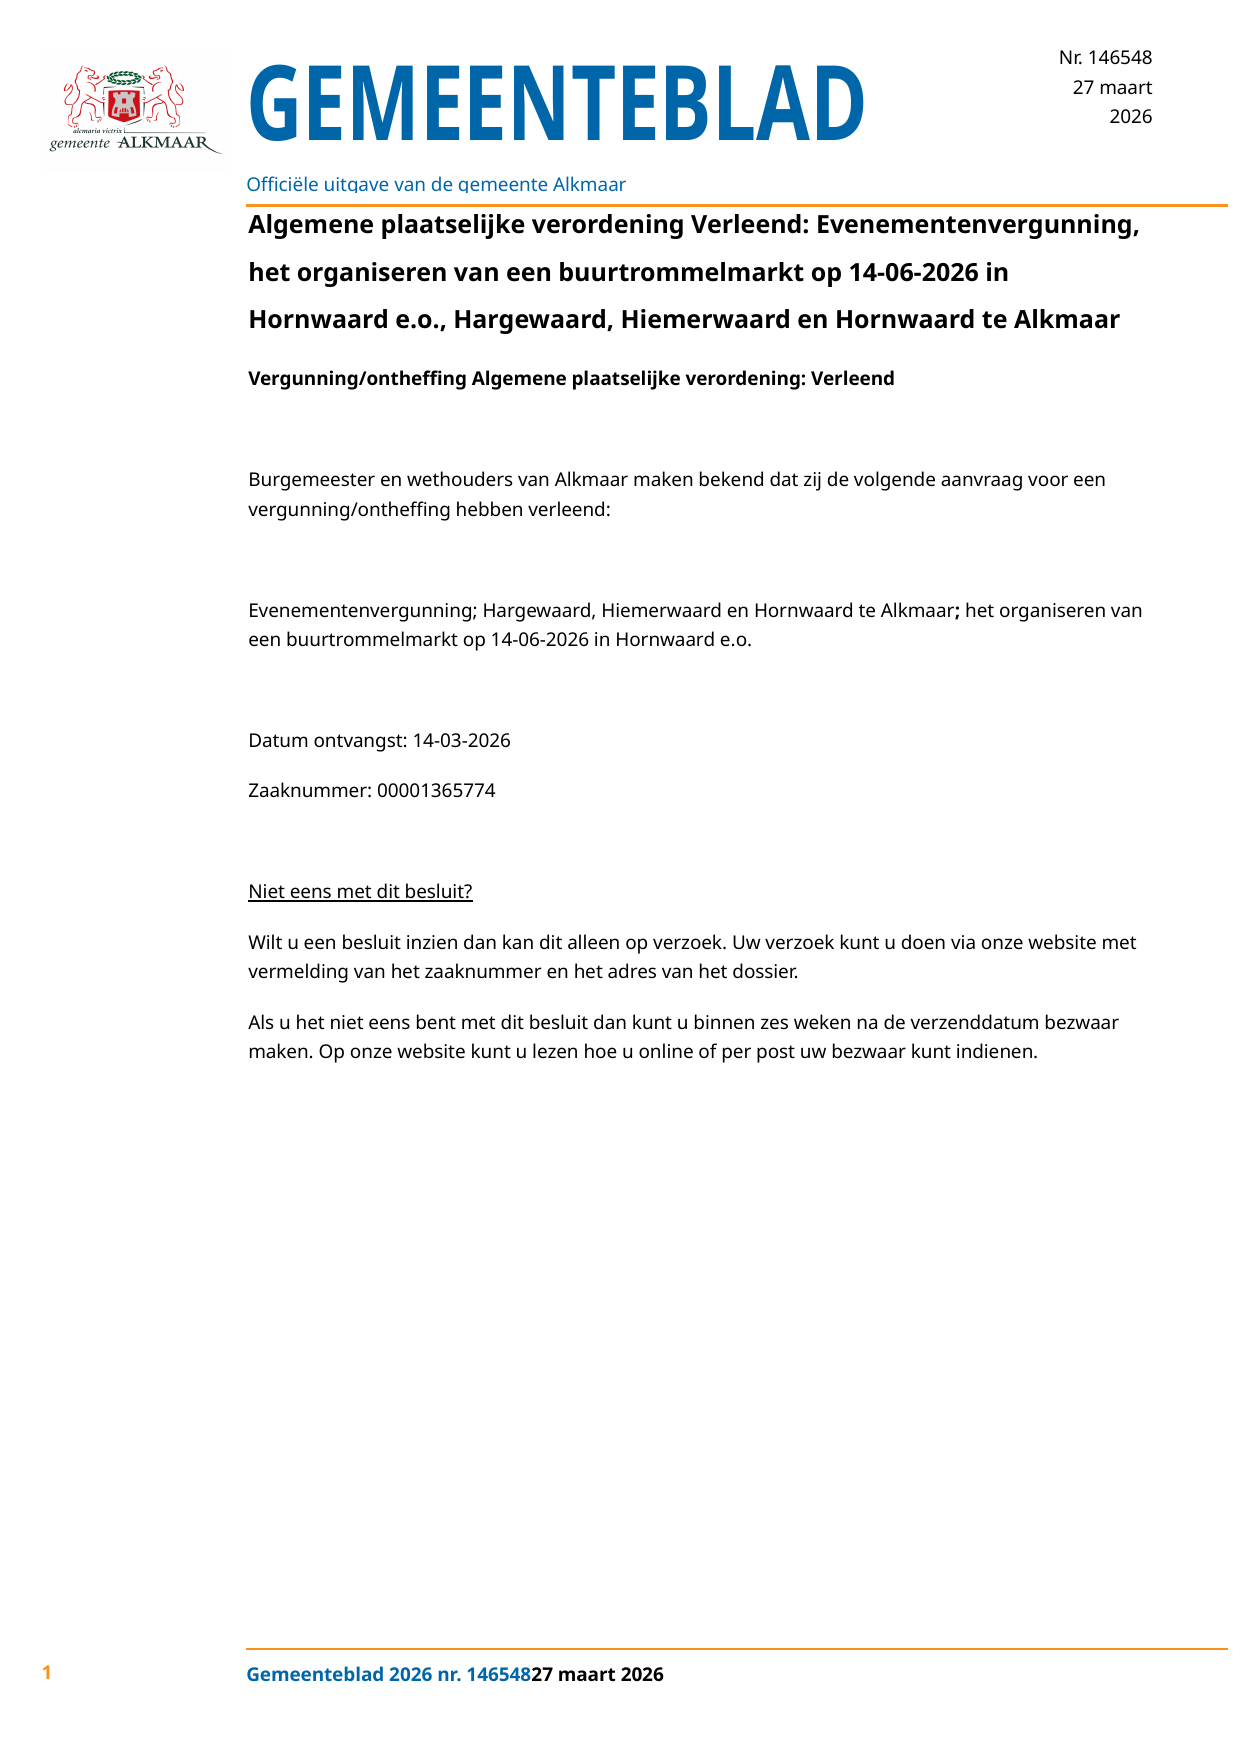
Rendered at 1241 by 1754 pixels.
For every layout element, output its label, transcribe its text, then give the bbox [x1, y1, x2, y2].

picture [41, 47, 231, 172]
text Algemene plaatselijke verordening Verleend: Evenementenvergunning, het organiseren van een buurtrommelmarkt op 14-06-2026 in Hornwaard e.o., Hargewaard, Hiemerwaard en Hornwaard te Alkmaar [248, 207, 1152, 336]
text Datum ontvangst: 14-03-2026 [248, 727, 1152, 753]
text Als u het niet eens bent met dit besluit dan kunt u binnen zes weken na de verzenddatum bezwaar maken. Op onze website kunt u lezen hoe u online of per post uw bezwaar kunt indienen. [248, 1009, 1152, 1064]
text Niet eens met dit besluit? [248, 878, 1152, 904]
text Wilt u een besluit inzien dan kan dit alleen op verzoek. Uw verzoek kunt u doen via onze website met vermelding van het zaaknummer en het adres van het dossier. [248, 929, 1152, 984]
text Zaaknummer: 00001365774 [248, 778, 1152, 803]
text Evenementenvergunning; Hargewaard, Hiemerwaard en Hornwaard te Alkmaar; het organiseren van een buurtrommelmarkt op 14-06-2026 in Hornwaard e.o. [248, 597, 1152, 652]
text Vergunning/ontheffing Algemene plaatselijke verordening: Verleend [248, 366, 1152, 391]
text Burgemeester en wethouders van Alkmaar maken bekend dat zij de volgende aanvraag voor een vergunning/ontheffing hebben verleend: [248, 466, 1152, 522]
